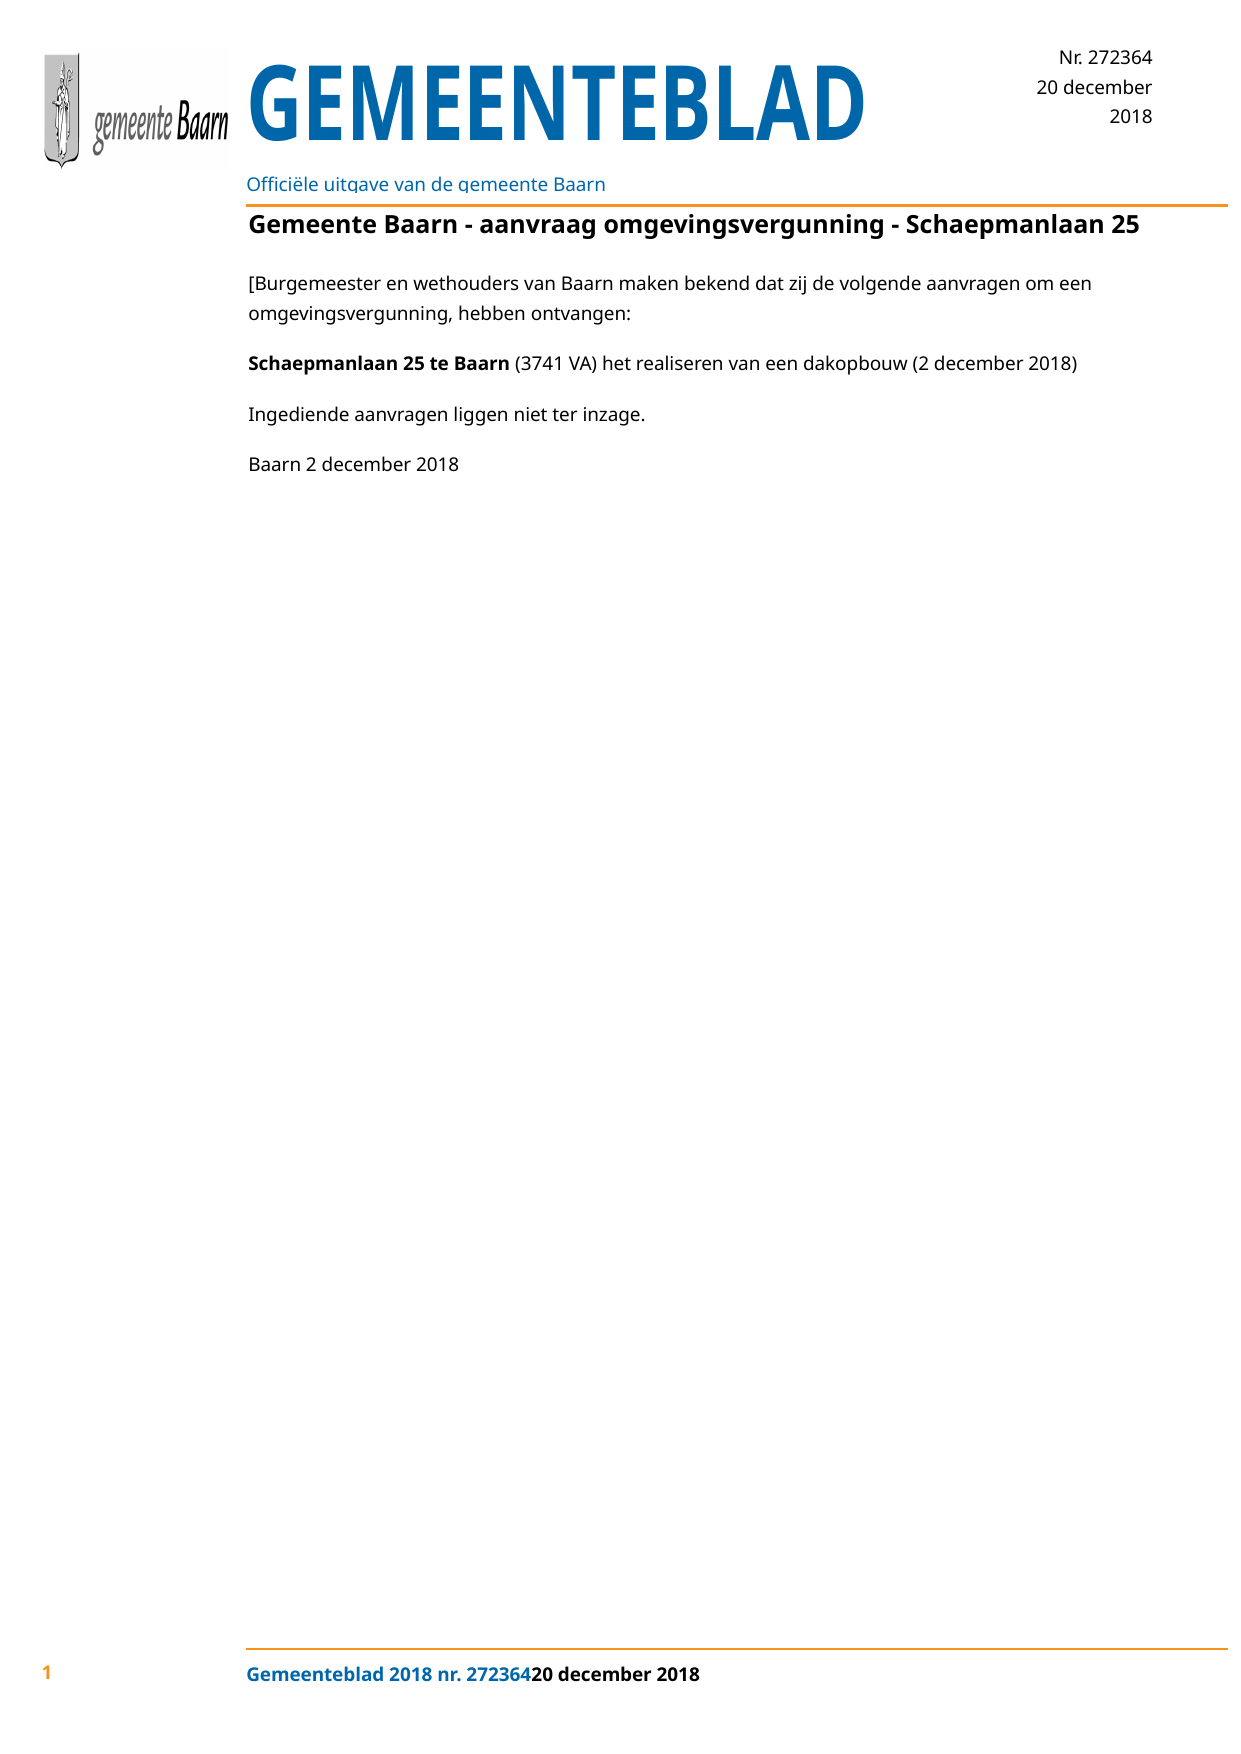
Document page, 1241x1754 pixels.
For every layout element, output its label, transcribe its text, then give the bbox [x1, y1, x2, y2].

text Gemeente Baarn - aanvraag omgevingsvergunning - Schaepmanlaan 25 [248, 207, 1152, 241]
text Baarn 2 december 2018 [248, 451, 1152, 477]
text Ingediende aanvragen liggen niet ter inzage. [248, 401, 1152, 426]
text Schaepmanlaan 25 te Baarn (3741 VA) het realiseren van een dakopbouw (2 december 2018) [248, 350, 1152, 376]
text [Burgemeester en wethouders van Baarn maken bekend dat zij de volgende aanvragen om een omgevingsvergunning, hebben ontvangen: [248, 270, 1152, 326]
picture [41, 47, 231, 172]
